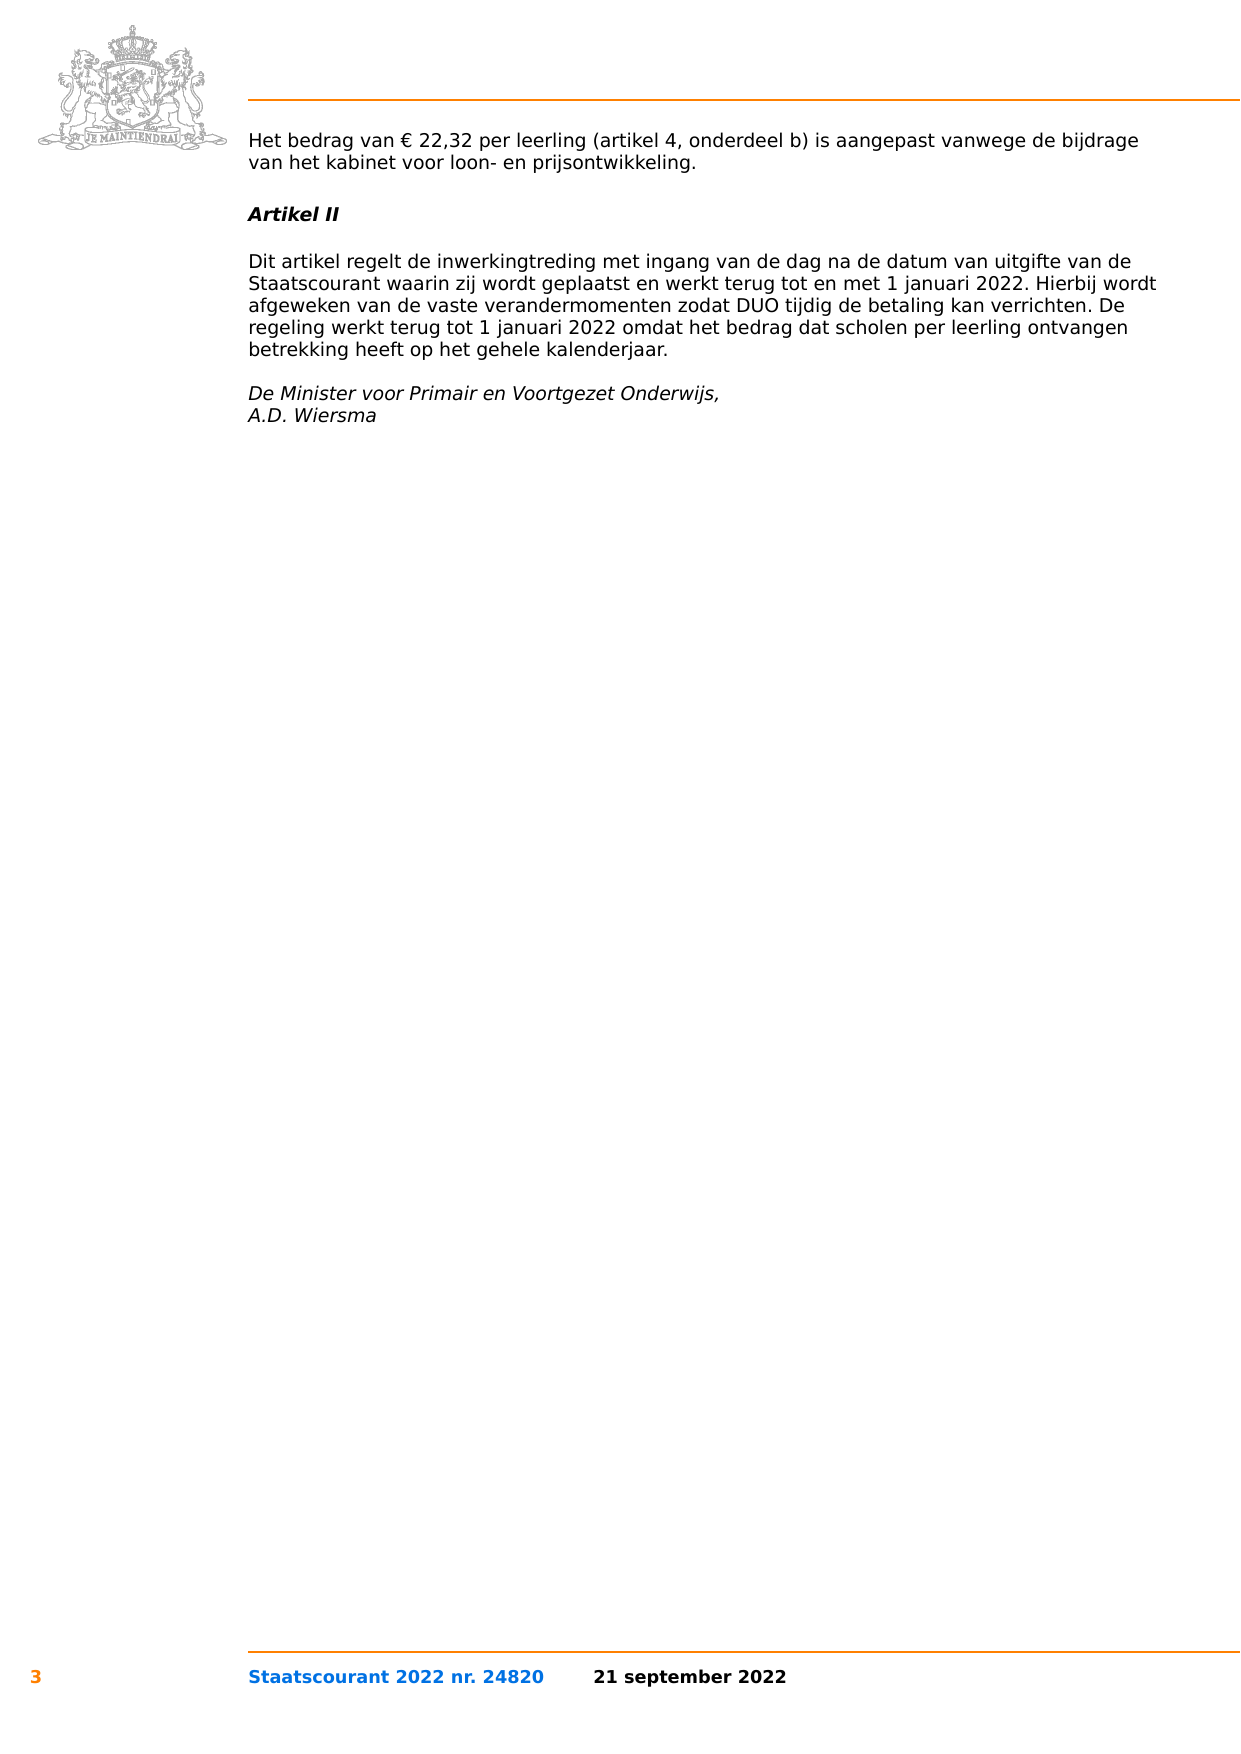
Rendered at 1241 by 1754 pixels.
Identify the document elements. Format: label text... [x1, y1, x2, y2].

picture [38, 25, 227, 150]
text De Minister voor Primair en Voortgezet Onderwijs, A.D. Wiersma [248, 383, 1163, 427]
text Het bedrag van € 22,32 per leerling (artikel 4, onderdeel b) is aangepast vanwege de bijdrage van het kabinet voor loon- en prijsontwikkeling. [248, 130, 1163, 174]
text Dit artikel regelt de inwerkingtreding met ingang van de dag na de datum van uitgifte van de Staatscourant waarin zij wordt geplaatst en werkt terug tot en met 1 januari 2022. Hierbij wordt afgeweken van de vaste verandermomenten zodat DUO tijdig de betaling kan verrichten. De regeling werkt terug tot 1 januari 2022 omdat het bedrag dat scholen per leerling ontvangen betrekking heeft op het gehele kalenderjaar. [248, 251, 1163, 361]
subtitle Artikel II [248, 204, 1163, 226]
